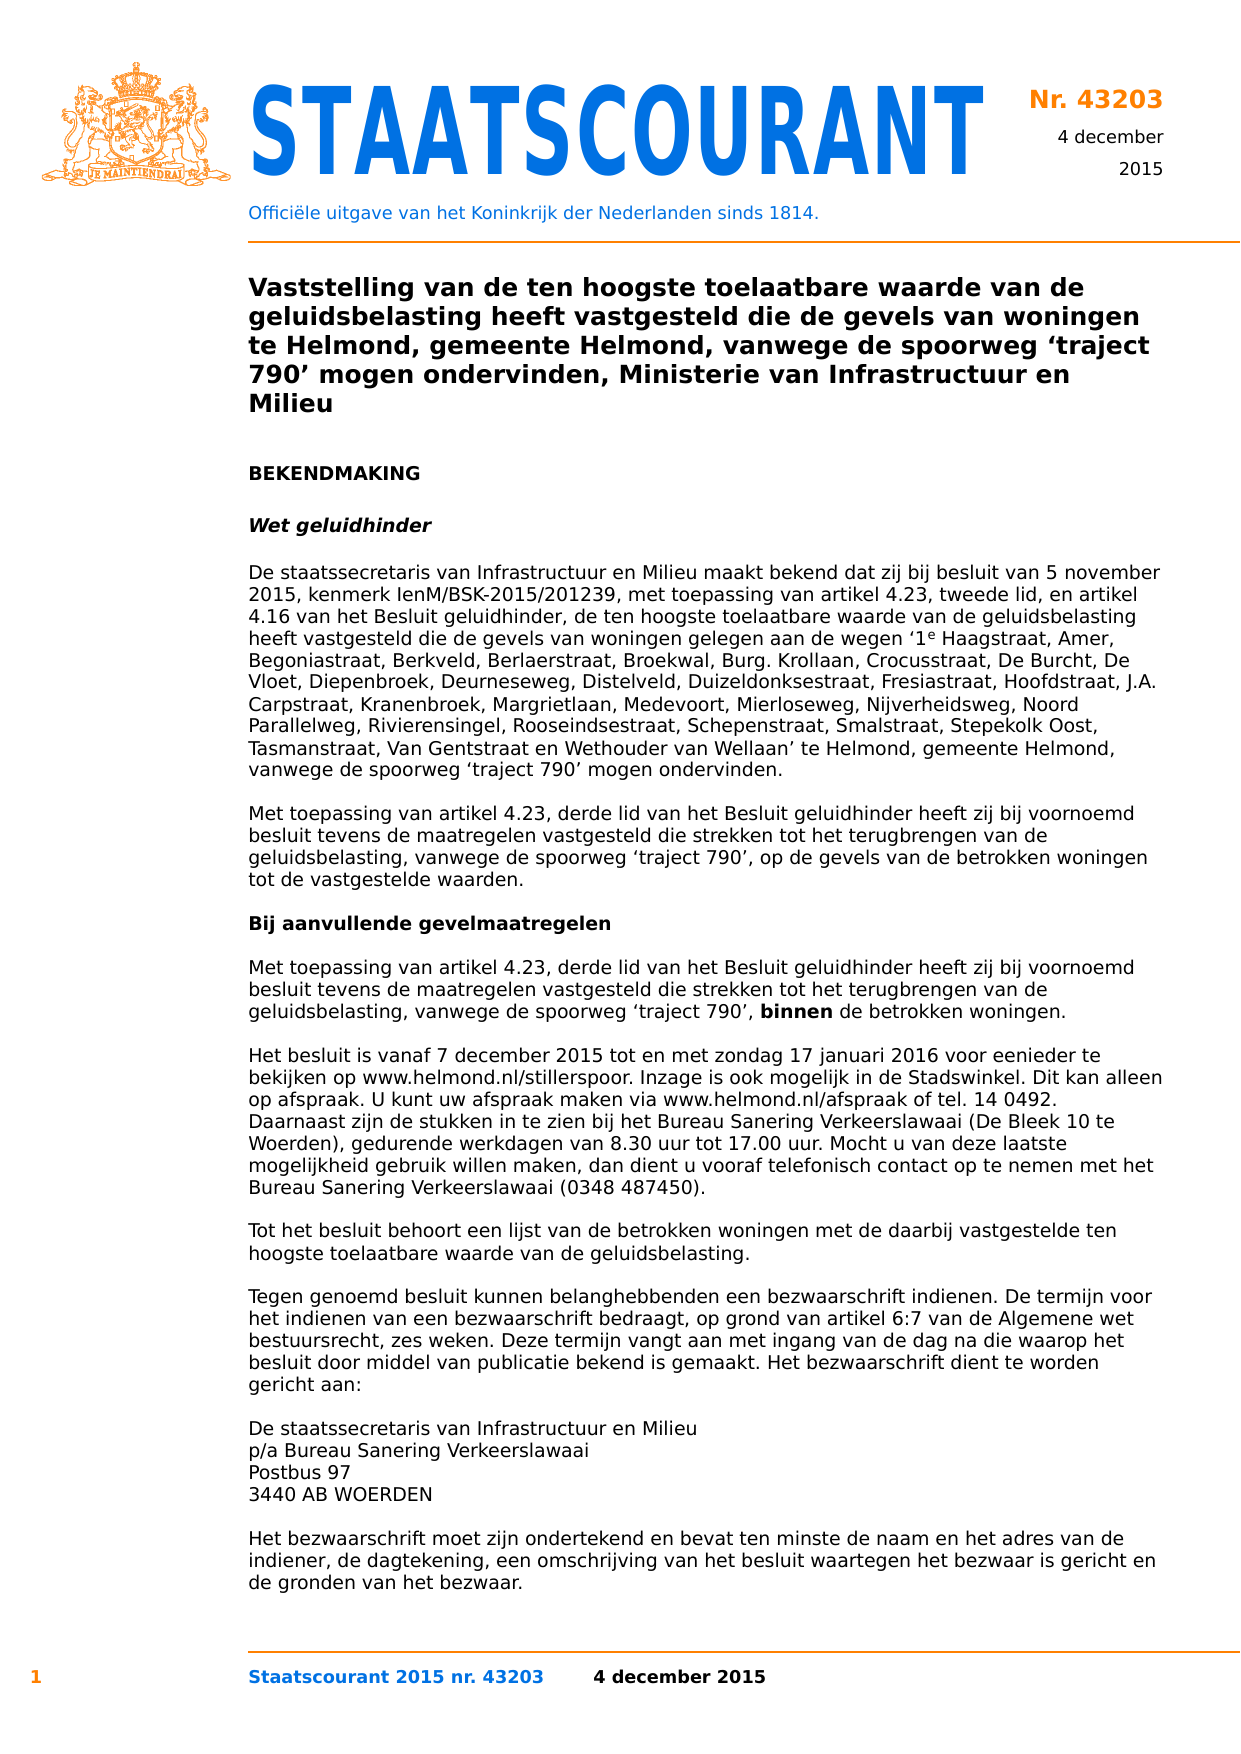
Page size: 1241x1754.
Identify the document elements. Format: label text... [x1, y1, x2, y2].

table_header [25, 62, 248, 241]
table_cell 4 december [998, 121, 1240, 153]
text De staatssecretaris van Infrastructuur en Milieu maakt bekend dat zij bij besluit van 5 november 2015, kenmerk IenM/BSK-2015/201239, met toepassing van artikel 4.23, tweede lid, en artikel 4.16 van het Besluit geluidhinder, de ten hoogste toelaatbare waarde van de geluidsbelasting heeft vastgesteld die de gevels van woningen gelegen aan de wegen ‘1e Haagstraat, Amer, Begoniastraat, Berkveld, Berlaerstraat, Broekwal, Burg. Krollaan, Crocusstraat, De Burcht, De Vloet, Diepenbroek, Deurneseweg, Distelveld, Duizeldonksestraat, Fresiastraat, Hoofdstraat, J.A. Carpstraat, Kranenbroek, Margrietlaan, Medevoort, Mierloseweg, Nijverheidsweg, Noord Parallelweg, Rivierensingel, Rooseindsestraat, Schepenstraat, Smalstraat, Stepekolk Oost, Tasmanstraat, Van Gentstraat en Wethouder van Wellaan’ te Helmond, gemeente Helmond, vanwege de spoorweg ‘traject 790’ mogen ondervinden. [248, 562, 1163, 781]
text Postbus 97 [248, 1462, 1163, 1484]
table_cell Officiële uitgave van het Koninkrijk der Nederlanden sinds 1814. [248, 203, 1240, 241]
table_header Nr. 43203 [998, 62, 1240, 121]
text p/a Bureau Sanering Verkeerslawaai [248, 1440, 1163, 1462]
table_header STAATSCOURANT [248, 62, 998, 203]
text 3440 AB WOERDEN [248, 1484, 1163, 1506]
subtitle Wet geluidhinder [248, 514, 1163, 537]
table_cell 2015 [998, 153, 1240, 203]
text Met toepassing van artikel 4.23, derde lid van het Besluit geluidhinder heeft zij bij voornoemd besluit tevens de maatregelen vastgesteld die strekken tot het terugbrengen van de geluidsbelasting, vanwege de spoorweg ‘traject 790’, binnen de betrokken woningen. [248, 957, 1163, 1023]
text Tot het besluit behoort een lijst van de betrokken woningen met de daarbij vastgestelde ten hoogste toelaatbare waarde van de geluidsbelasting. [248, 1220, 1163, 1264]
subtitle Vaststelling van de ten hoogste toelaatbare waarde van de geluidsbelasting heeft vastgesteld die de gevels van woningen te Helmond, gemeente Helmond, vanwege de spoorweg ‘traject 790’ mogen ondervinden, Ministerie van Infrastructuur en Milieu [248, 273, 1163, 419]
text Het bezwaarschrift moet zijn ondertekend en bevat ten minste de naam en het adres van de indiener, de dagtekening, een omschrijving van het besluit waartegen het bezwaar is gericht en de gronden van het bezwaar. [248, 1528, 1163, 1594]
text Bij aanvullende gevelmaatregelen [248, 913, 1163, 935]
text Het besluit is vanaf 7 december 2015 tot en met zondag 17 januari 2016 voor eenieder te bekijken op www.helmond.nl/stillerspoor. Inzage is ook mogelijk in de Stadswinkel. Dit kan alleen op afspraak. U kunt uw afspraak maken via www.helmond.nl/afspraak of tel. 14 0492. [248, 1045, 1163, 1111]
text Tegen genoemd besluit kunnen belanghebbenden een bezwaarschrift indienen. De termijn voor het indienen van een bezwaarschrift bedraagt, op grond van artikel 6:7 van de Algemene wet bestuursrecht, zes weken. Deze termijn vangt aan met ingang van de dag na die waarop het besluit door middel van publicatie bekend is gemaakt. Het bezwaarschrift dient te worden gericht aan: [248, 1286, 1163, 1396]
picture [41, 62, 231, 186]
text Met toepassing van artikel 4.23, derde lid van het Besluit geluidhinder heeft zij bij voornoemd besluit tevens de maatregelen vastgesteld die strekken tot het terugbrengen van de geluidsbelasting, vanwege de spoorweg ‘traject 790’, op de gevels van de betrokken woningen tot de vastgestelde waarden. [248, 803, 1163, 891]
text De staatssecretaris van Infrastructuur en Milieu [248, 1418, 1163, 1440]
subtitle BEKENDMAKING [248, 463, 1163, 484]
text Daarnaast zijn de stukken in te zien bij het Bureau Sanering Verkeerslawaai (De Bleek 10 te Woerden), gedurende werkdagen van 8.30 uur tot 17.00 uur. Mocht u van deze laatste mogelijkheid gebruik willen maken, dan dient u vooraf telefonisch contact op te nemen met het Bureau Sanering Verkeerslawaai (0348 487450). [248, 1111, 1163, 1198]
